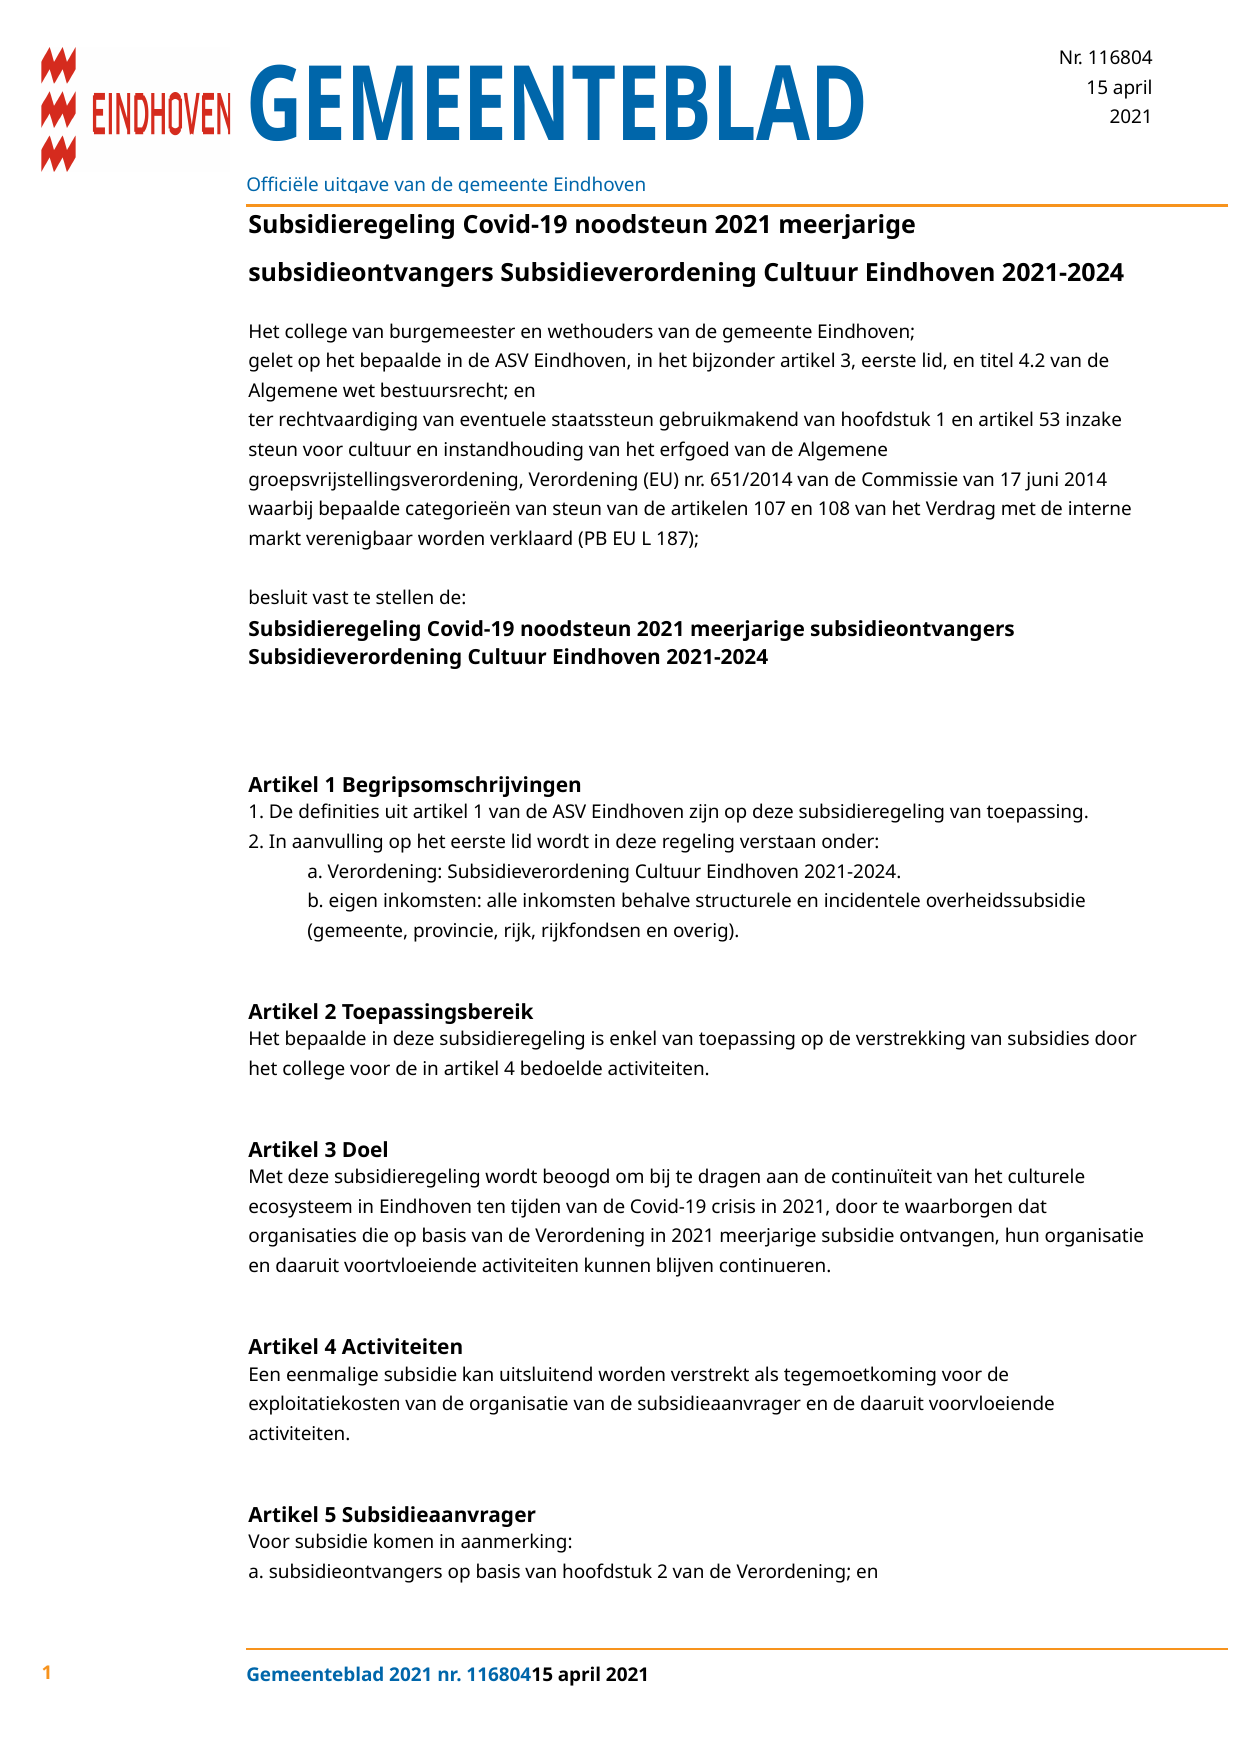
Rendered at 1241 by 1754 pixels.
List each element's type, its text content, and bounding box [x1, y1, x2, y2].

text Subsidieregeling Covid-19 noodsteun 2021 meerjarige subsidieontvangers Subsidieverordening Cultuur Eindhoven 2021-2024 [248, 207, 1152, 288]
text Artikel 4 Activiteiten [248, 1332, 1152, 1361]
text Een eenmalige subsidie kan uitsluitend worden verstrekt als tegemoetkoming voor de exploitatiekosten van de organisatie van de subsidieaanvrager en de daaruit voorvloeiende activiteiten. [248, 1361, 1152, 1446]
text Voor subsidie komen in aanmerking: [248, 1528, 1152, 1554]
text Het college van burgemeester en wethouders van de gemeente Eindhoven; [248, 318, 1152, 344]
text gelet op het bepaalde in de ASV Eindhoven, in het bijzonder artikel 3, eerste lid, en titel 4.2 van de Algemene wet bestuursrecht; en [248, 347, 1152, 403]
list b. eigen inkomsten: alle inkomsten behalve structurele en incidentele overheidssubsidie (gemeente, provincie, rijk, rijkfondsen en overig). [248, 887, 1152, 943]
text Artikel 5 Subsidieaanvrager [248, 1500, 1152, 1528]
text Met deze subsidieregeling wordt beoogd om bij te dragen aan de continuïteit van het culturele ecosysteem in Eindhoven ten tijden van de Covid-19 crisis in 2021, door te waarborgen dat organisaties die op basis van de Verordening in 2021 meerjarige subsidie ontvangen, hun organisatie en daaruit voortvloeiende activiteiten kunnen blijven continueren. [248, 1163, 1152, 1278]
text Het bepaalde in deze subsidieregeling is enkel van toepassing op de verstrekking van subsidies door het college voor de in artikel 4 bedoelde activiteiten. [248, 1026, 1152, 1081]
text ter rechtvaardiging van eventuele staatssteun gebruikmakend van hoofdstuk 1 en artikel 53 inzake steun voor cultuur en instandhouding van het erfgoed van de Algemene [248, 407, 1152, 462]
text Artikel 2 Toepassingsbereik [248, 997, 1152, 1026]
text 2. In aanvulling op het eerste lid wordt in deze regeling verstaan onder: [248, 828, 1152, 854]
text 1. De definities uit artikel 1 van de ASV Eindhoven zijn op deze subsidieregeling van toepassing. [248, 799, 1152, 824]
list a. Verordening: Subsidieverordening Cultuur Eindhoven 2021-2024. [248, 858, 1152, 884]
text Artikel 1 Begripsomschrijvingen [248, 770, 1152, 799]
text Subsidieregeling Covid-19 noodsteun 2021 meerjarige subsidieontvangers Subsidieverordening Cultuur Eindhoven 2021-2024 [248, 614, 1152, 671]
text besluit vast te stellen de: [248, 584, 1152, 610]
text groepsvrijstellingsverordening, Verordening (EU) nr. 651/2014 van de Commissie van 17 juni 2014 waarbij bepaalde categorieën van steun van de artikelen 107 en 108 van het Verdrag met de interne markt verenigbaar worden verklaard (PB EU L 187); [248, 466, 1152, 551]
picture [41, 47, 231, 172]
text Artikel 3 Doel [248, 1135, 1152, 1163]
text a. subsidieontvangers op basis van hoofdstuk 2 van de Verordening; en [248, 1558, 1152, 1584]
